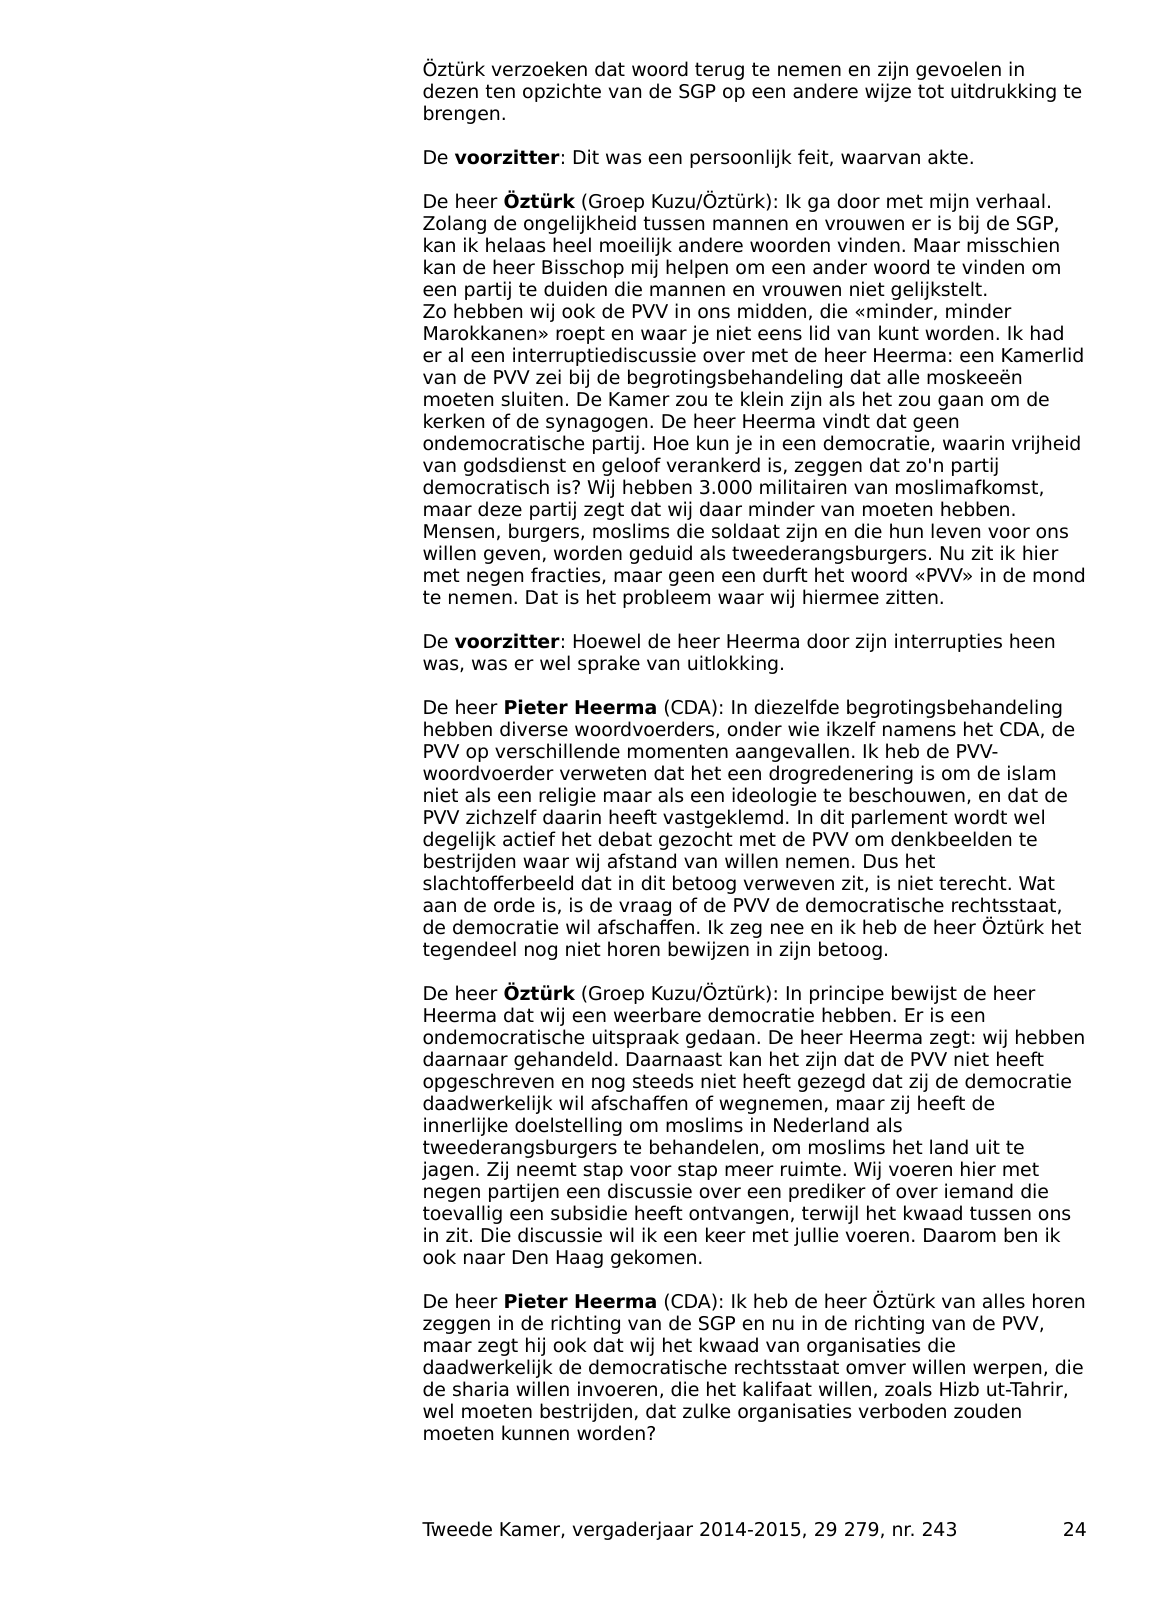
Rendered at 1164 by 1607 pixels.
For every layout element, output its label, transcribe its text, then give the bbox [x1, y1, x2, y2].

text De heer Pieter Heerma (CDA): In diezelfde begrotingsbehandeling hebben diverse woordvoerders, onder wie ikzelf namens het CDA, de PVV op verschillende momenten aangevallen. Ik heb de PVV-woordvoerder verweten dat het een drogredenering is om de islam niet als een religie maar als een ideologie te beschouwen, en dat de PVV zichzelf daarin heeft vastgeklemd. In dit parlement wordt wel degelijk actief het debat gezocht met de PVV om denkbeelden te bestrijden waar wij afstand van willen nemen. Dus het slachtofferbeeld dat in dit betoog verweven zit, is niet terecht. Wat aan de orde is, is de vraag of de PVV de democratische rechtsstaat, de democratie wil afschaffen. Ik zeg nee en ik heb de heer Öztürk het tegendeel nog niet horen bewijzen in zijn betoog. [422, 697, 1087, 961]
text Zo hebben wij ook de PVV in ons midden, die «minder, minder Marokkanen» roept en waar je niet eens lid van kunt worden. Ik had er al een interruptiediscussie over met de heer Heerma: een Kamerlid van de PVV zei bij de begrotingsbehandeling dat alle moskeeën moeten sluiten. De Kamer zou te klein zijn als het zou gaan om de kerken of de synagogen. De heer Heerma vindt dat geen ondemocratische partij. Hoe kun je in een democratie, waarin vrijheid van godsdienst en geloof verankerd is, zeggen dat zo'n partij democratisch is? Wij hebben 3.000 militairen van moslimafkomst, maar deze partij zegt dat wij daar minder van moeten hebben. Mensen, burgers, moslims die soldaat zijn en die hun leven voor ons willen geven, worden geduid als tweederangsburgers. Nu zit ik hier met negen fracties, maar geen een durft het woord «PVV» in de mond te nemen. Dat is het probleem waar wij hiermee zitten. [422, 301, 1087, 609]
text De voorzitter: Dit was een persoonlijk feit, waarvan akte. [422, 147, 1087, 169]
text De heer Pieter Heerma (CDA): Ik heb de heer Öztürk van alles horen zeggen in de richting van de SGP en nu in de richting van de PVV, maar zegt hij ook dat wij het kwaad van organisaties die daadwerkelijk de democratische rechtsstaat omver willen werpen, die de sharia willen invoeren, die het kalifaat willen, zoals Hizb ut-Tahrir, wel moeten bestrijden, dat zulke organisaties verboden zouden moeten kunnen worden? [422, 1291, 1087, 1445]
text Öztürk verzoeken dat woord terug te nemen en zijn gevoelen in dezen ten opzichte van de SGP op een andere wijze tot uitdrukking te brengen. [422, 59, 1087, 125]
text De heer Öztürk (Groep Kuzu/Öztürk): Ik ga door met mijn verhaal. Zolang de ongelijkheid tussen mannen en vrouwen er is bij de SGP, kan ik helaas heel moeilijk andere woorden vinden. Maar misschien kan de heer Bisschop mij helpen om een ander woord te vinden om een partij te duiden die mannen en vrouwen niet gelijkstelt. [422, 191, 1087, 301]
text De voorzitter: Hoewel de heer Heerma door zijn interrupties heen was, was er wel sprake van uitlokking. [422, 631, 1087, 675]
text De heer Öztürk (Groep Kuzu/Öztürk): In principe bewijst de heer Heerma dat wij een weerbare democratie hebben. Er is een ondemocratische uitspraak gedaan. De heer Heerma zegt: wij hebben daarnaar gehandeld. Daarnaast kan het zijn dat de PVV niet heeft opgeschreven en nog steeds niet heeft gezegd dat zij de democratie daadwerkelijk wil afschaffen of wegnemen, maar zij heeft de innerlijke doelstelling om moslims in Nederland als tweederangsburgers te behandelen, om moslims het land uit te jagen. Zij neemt stap voor stap meer ruimte. Wij voeren hier met negen partijen een discussie over een prediker of over iemand die toevallig een subsidie heeft ontvangen, terwijl het kwaad tussen ons in zit. Die discussie wil ik een keer met jullie voeren. Daarom ben ik ook naar Den Haag gekomen. [422, 983, 1087, 1269]
